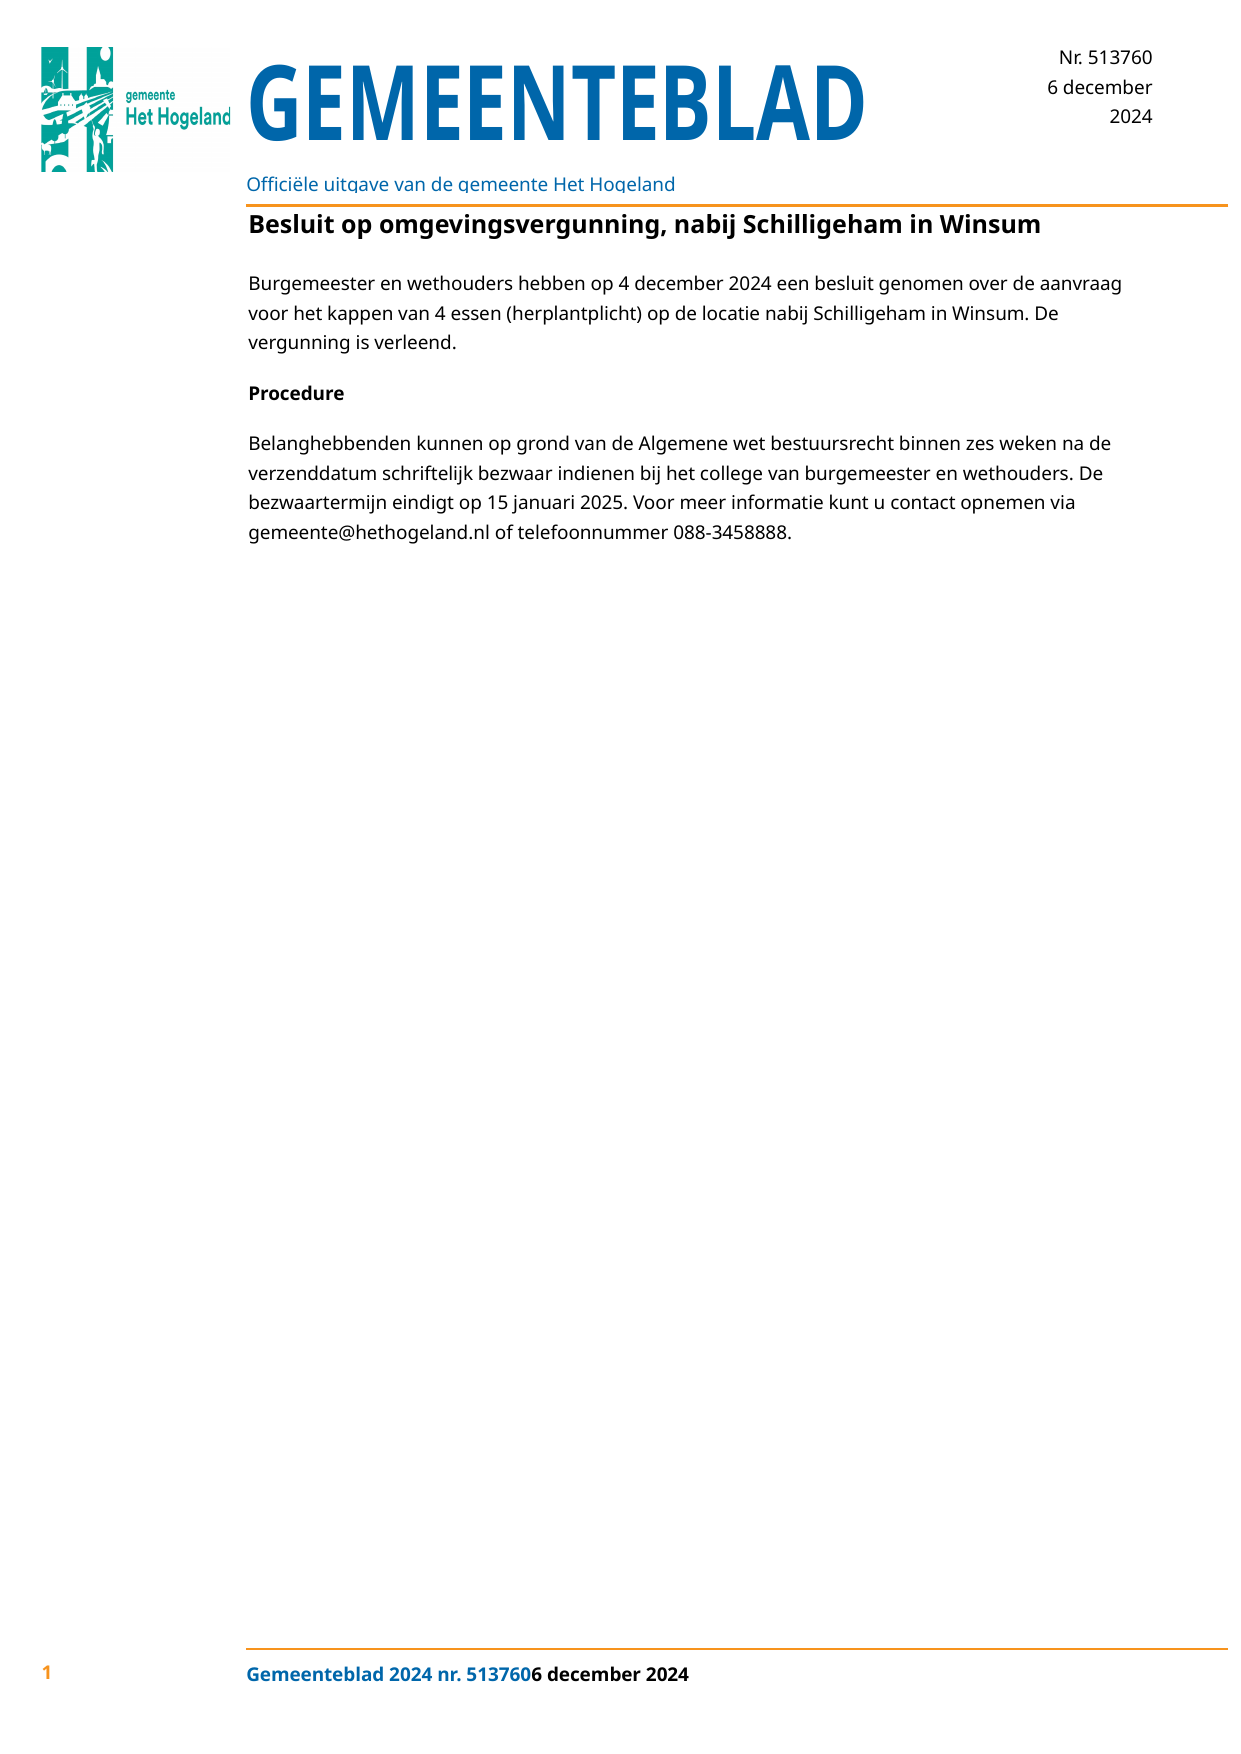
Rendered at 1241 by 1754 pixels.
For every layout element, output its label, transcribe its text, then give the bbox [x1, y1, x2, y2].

text Besluit op omgevingsvergunning, nabij Schilligeham in Winsum [248, 207, 1152, 241]
text Procedure [248, 380, 1152, 406]
text Belanghebbenden kunnen op grond van de Algemene wet bestuursrecht binnen zes weken na de verzenddatum schriftelijk bezwaar indienen bij het college van burgemeester en wethouders. De bezwaartermijn eindigt op 15 januari 2025. Voor meer informatie kunt u contact opnemen via gemeente@hethogeland.nl of telefoonnummer 088-3458888. [248, 430, 1152, 545]
text Burgemeester en wethouders hebben op 4 december 2024 een besluit genomen over de aanvraag voor het kappen van 4 essen (herplantplicht) op de locatie nabij Schilligeham in Winsum. De vergunning is verleend. [248, 270, 1152, 355]
picture [41, 47, 231, 172]
